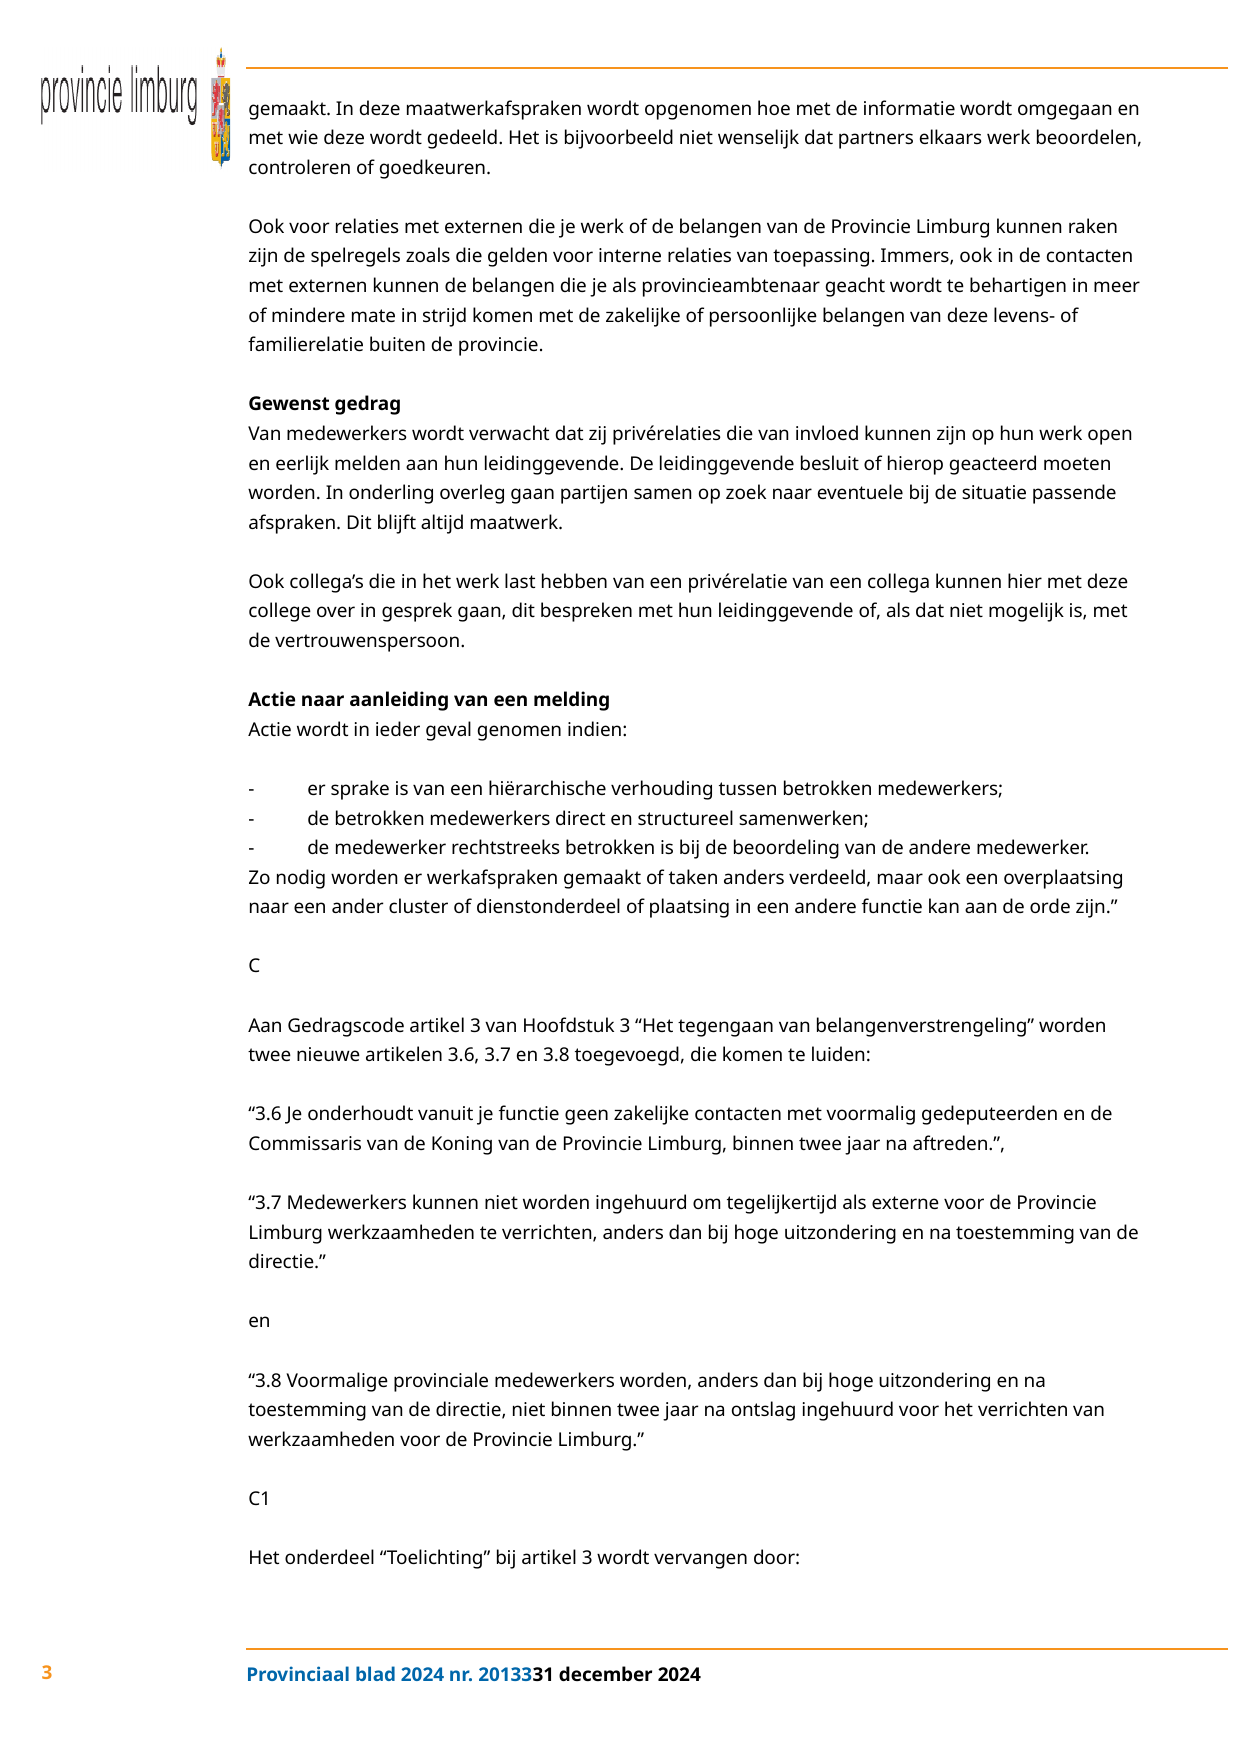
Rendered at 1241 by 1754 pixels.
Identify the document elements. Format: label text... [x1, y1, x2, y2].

list de betrokken medewerkers direct en structureel samenwerken; [248, 805, 1152, 831]
text gemaakt. In deze maatwerkafspraken wordt opgenomen hoe met de informatie wordt omgegaan en met wie deze wordt gedeeld. Het is bijvoorbeeld niet wenselijk dat partners elkaars werk beoordelen, controleren of goedkeuren. [248, 95, 1152, 180]
picture [41, 47, 231, 172]
text Het onderdeel “Toelichting” bij artikel 3 wordt vervangen door: [248, 1544, 1152, 1570]
text Zo nodig worden er werkafspraken gemaakt of taken anders verdeeld, maar ook een overplaatsing naar een ander cluster of dienstonderdeel of plaatsing in een andere functie kan aan de orde zijn.” [248, 864, 1152, 919]
text Aan Gedragscode artikel 3 van Hoofdstuk 3 “Het tegengaan van belangenverstrengeling” worden twee nieuwe artikelen 3.6, 3.7 en 3.8 toegevoegd, die komen te luiden: [248, 1012, 1152, 1067]
list er sprake is van een hiërarchische verhouding tussen betrokken medewerkers; [248, 775, 1152, 801]
text “3.7 Medewerkers kunnen niet worden ingehuurd om tegelijkertijd als externe voor de Provincie Limburg werkzaamheden te verrichten, anders dan bij hoge uitzondering en na toestemming van de directie.” [248, 1189, 1152, 1274]
text en [248, 1308, 1152, 1333]
text “3.6 Je onderhoudt vanuit je functie geen zakelijke contacten met voormalig gedeputeerden en de Commissaris van de Koning van de Provincie Limburg, binnen twee jaar na aftreden.”, [248, 1101, 1152, 1156]
text Gewenst gedrag [248, 391, 1152, 416]
text “3.8 Voormalige provinciale medewerkers worden, anders dan bij hoge uitzondering en na toestemming van de directie, niet binnen twee jaar na ontslag ingehuurd voor het verrichten van werkzaamheden voor de Provincie Limburg.” [248, 1367, 1152, 1452]
text C [248, 953, 1152, 978]
text Ook voor relaties met externen die je werk of de belangen van de Provincie Limburg kunnen raken zijn de spelregels zoals die gelden voor interne relaties van toepassing. Immers, ook in de contacten met externen kunnen de belangen die je als provincieambtenaar geacht wordt te behartigen in meer of mindere mate in strijd komen met de zakelijke of persoonlijke belangen van deze levens- of familierelatie buiten de provincie. [248, 213, 1152, 357]
text Actie wordt in ieder geval genomen indien: [248, 716, 1152, 742]
text Actie naar aanleiding van een melding [248, 686, 1152, 712]
text Ook collega’s die in het werk last hebben van een privérelatie van een collega kunnen hier met deze college over in gesprek gaan, dit bespreken met hun leidinggevende of, als dat niet mogelijk is, met de vertrouwenspersoon. [248, 568, 1152, 653]
text Van medewerkers wordt verwacht dat zij privérelaties die van invloed kunnen zijn op hun werk open en eerlijk melden aan hun leidinggevende. De leidinggevende besluit of hierop geacteerd moeten worden. In onderling overleg gaan partijen samen op zoek naar eventuele bij de situatie passende afspraken. Dit blijft altijd maatwerk. [248, 420, 1152, 535]
text C1 [248, 1485, 1152, 1511]
list de medewerker rechtstreeks betrokken is bij de beoordeling van de andere medewerker. [248, 834, 1152, 860]
